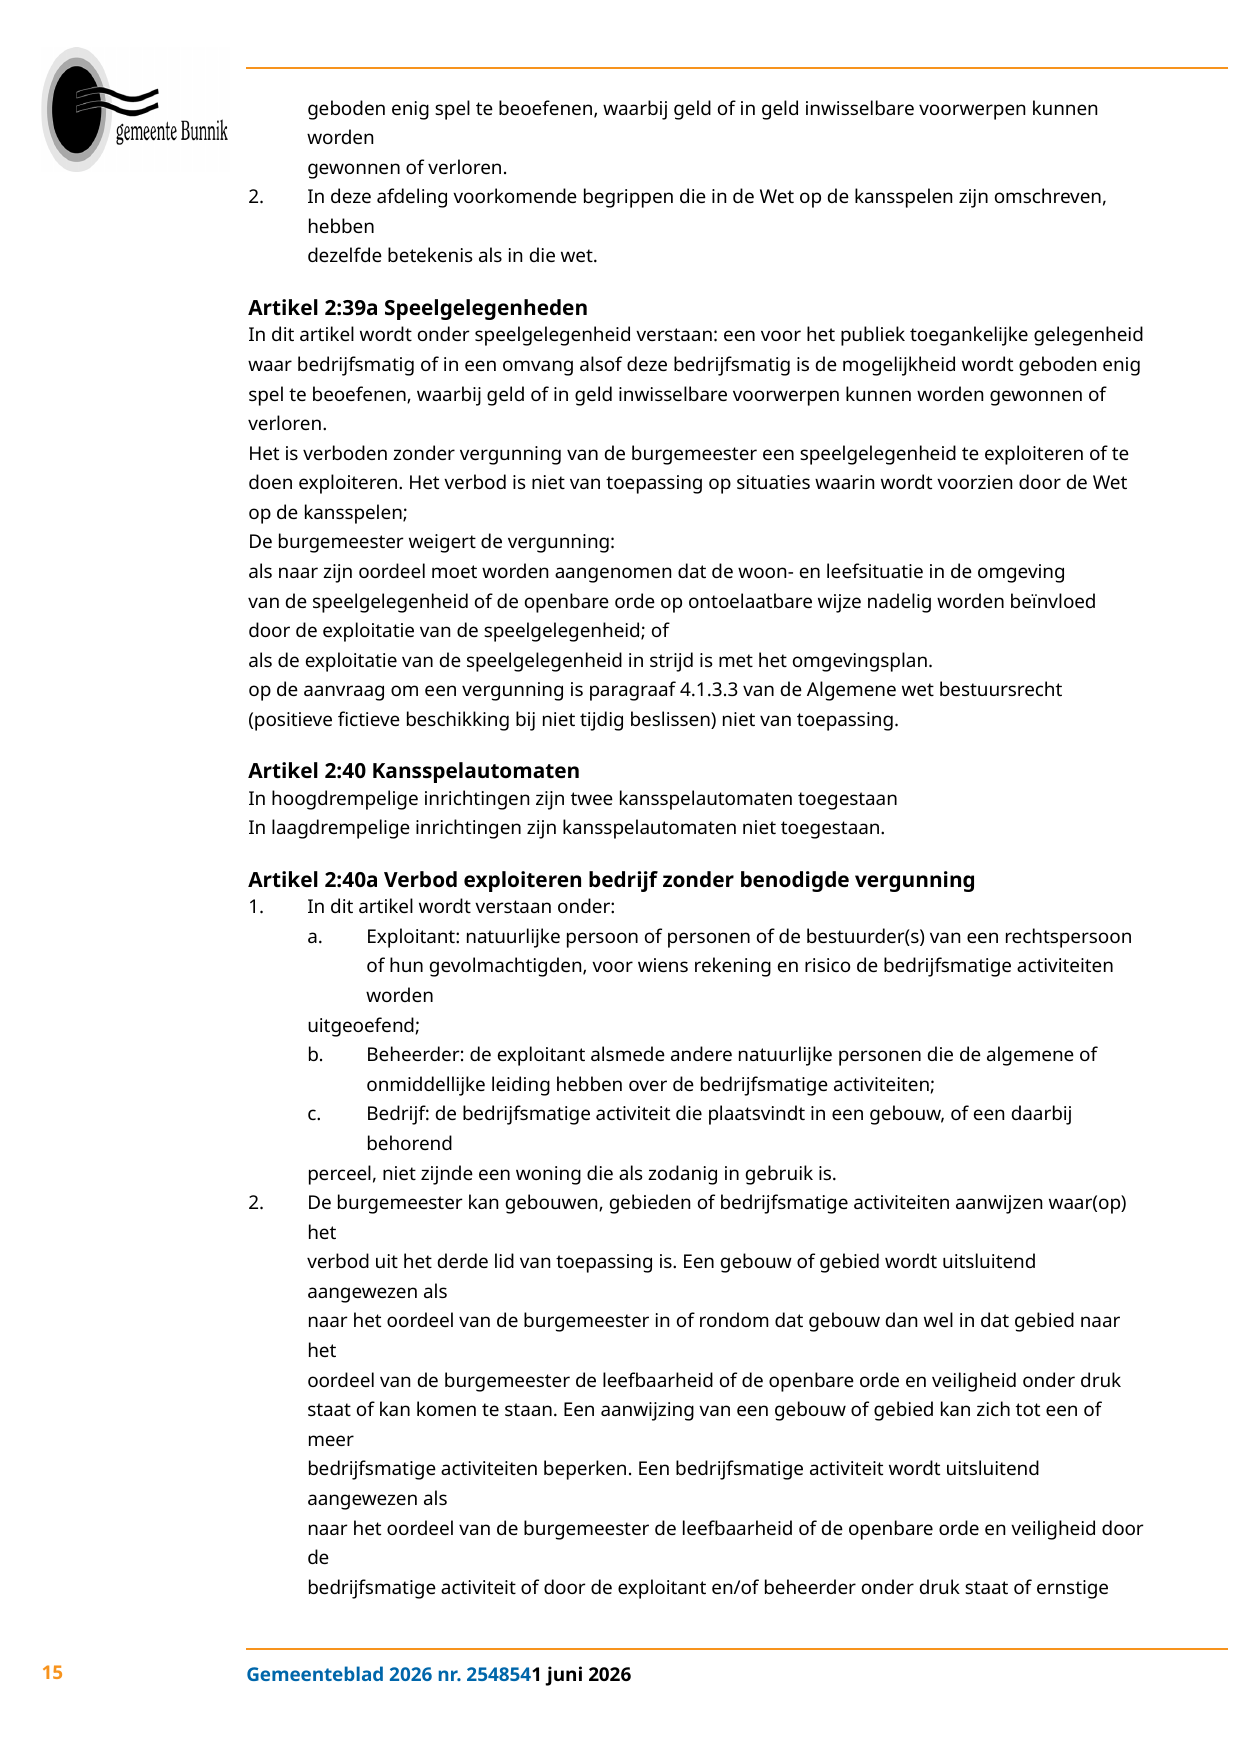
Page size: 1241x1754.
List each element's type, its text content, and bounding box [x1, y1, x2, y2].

text als de exploitatie van de speelgelegenheid in strijd is met het omgevingsplan. [248, 647, 1152, 673]
list gewonnen of verloren. [248, 154, 1152, 180]
text In hoogdrempelige inrichtingen zijn twee kansspelautomaten toegestaan [248, 785, 1152, 811]
text Artikel 2:39a Speelgelegenheden [248, 293, 1152, 322]
text op de kansspelen; [248, 499, 1152, 525]
list In dit artikel wordt verstaan onder: [248, 893, 1152, 919]
text doen exploiteren. Het verbod is niet van toepassing op situaties waarin wordt voorzien door de Wet [248, 469, 1152, 495]
text spel te beoefenen, waarbij geld of in geld inwisselbare voorwerpen kunnen worden gewonnen of [248, 381, 1152, 406]
list Exploitant: natuurlijke persoon of personen of de bestuurder(s) van een rechtspersoon of hun gevolmachtigden, voor wiens rekening en risico de bedrijfsmatige activiteiten worden [307, 923, 1152, 1008]
picture [41, 47, 231, 172]
text De burgemeester weigert de vergunning: [248, 529, 1152, 554]
list geboden enig spel te beoefenen, waarbij geld of in geld inwisselbare voorwerpen kunnen worden [248, 95, 1152, 150]
text In dit artikel wordt onder speelgelegenheid verstaan: een voor het publiek toegankelijke gelegenheid [248, 322, 1152, 347]
text als naar zijn oordeel moet worden aangenomen dat de woon- en leefsituatie in de omgeving [248, 558, 1152, 584]
text Artikel 2:40 Kansspelautomaten [248, 757, 1152, 785]
list verbod uit het derde lid van toepassing is. Een gebouw of gebied wordt uitsluitend aangewezen als [248, 1248, 1152, 1304]
text Artikel 2:40a Verbod exploiteren bedrijf zonder benodigde vergunning [248, 865, 1152, 893]
text van de speelgelegenheid of de openbare orde op ontoelaatbare wijze nadelig worden beïnvloed [248, 588, 1152, 613]
list Beheerder: de exploitant alsmede andere natuurlijke personen die de algemene of onmiddellijke leiding hebben over de bedrijfsmatige activiteiten; [307, 1041, 1152, 1097]
list De burgemeester kan gebouwen, gebieden of bedrijfsmatige activiteiten aanwijzen waar(op) het [248, 1189, 1152, 1244]
list oordeel van de burgemeester de leefbaarheid of de openbare orde en veiligheid onder druk staat of kan komen te staan. Een aanwijzing van een gebouw of gebied kan zich tot een of meer [248, 1367, 1152, 1452]
text In laagdrempelige inrichtingen zijn kansspelautomaten niet toegestaan. [248, 814, 1152, 840]
text (positieve fictieve beschikking bij niet tijdig beslissen) niet van toepassing. [248, 706, 1152, 732]
list naar het oordeel van de burgemeester de leefbaarheid of de openbare orde en veiligheid door de [248, 1515, 1152, 1570]
list bedrijfsmatige activiteiten beperken. Een bedrijfsmatige activiteit wordt uitsluitend aangewezen als [248, 1456, 1152, 1511]
text verloren. [248, 410, 1152, 436]
list dezelfde betekenis als in die wet. [248, 243, 1152, 268]
text door de exploitatie van de speelgelegenheid; of [248, 617, 1152, 643]
text waar bedrijfsmatig of in een omvang alsof deze bedrijfsmatig is de mogelijkheid wordt geboden enig [248, 351, 1152, 377]
list naar het oordeel van de burgemeester in of rondom dat gebouw dan wel in dat gebied naar het [248, 1308, 1152, 1363]
list uitgeoefend; [248, 1012, 1152, 1037]
list In deze afdeling voorkomende begrippen die in de Wet op de kansspelen zijn omschreven, hebben [248, 183, 1152, 239]
text Het is verboden zonder vergunning van de burgemeester een speelgelegenheid te exploiteren of te [248, 440, 1152, 466]
list Bedrijf: de bedrijfsmatige activiteit die plaatsvindt in een gebouw, of een daarbij behorend [307, 1101, 1152, 1156]
list perceel, niet zijnde een woning die als zodanig in gebruik is. [248, 1160, 1152, 1185]
list bedrijfsmatige activiteit of door de exploitant en/of beheerder onder druk staat of ernstige [248, 1574, 1152, 1599]
text op de aanvraag om een vergunning is paragraaf 4.1.3.3 van de Algemene wet bestuursrecht [248, 677, 1152, 702]
